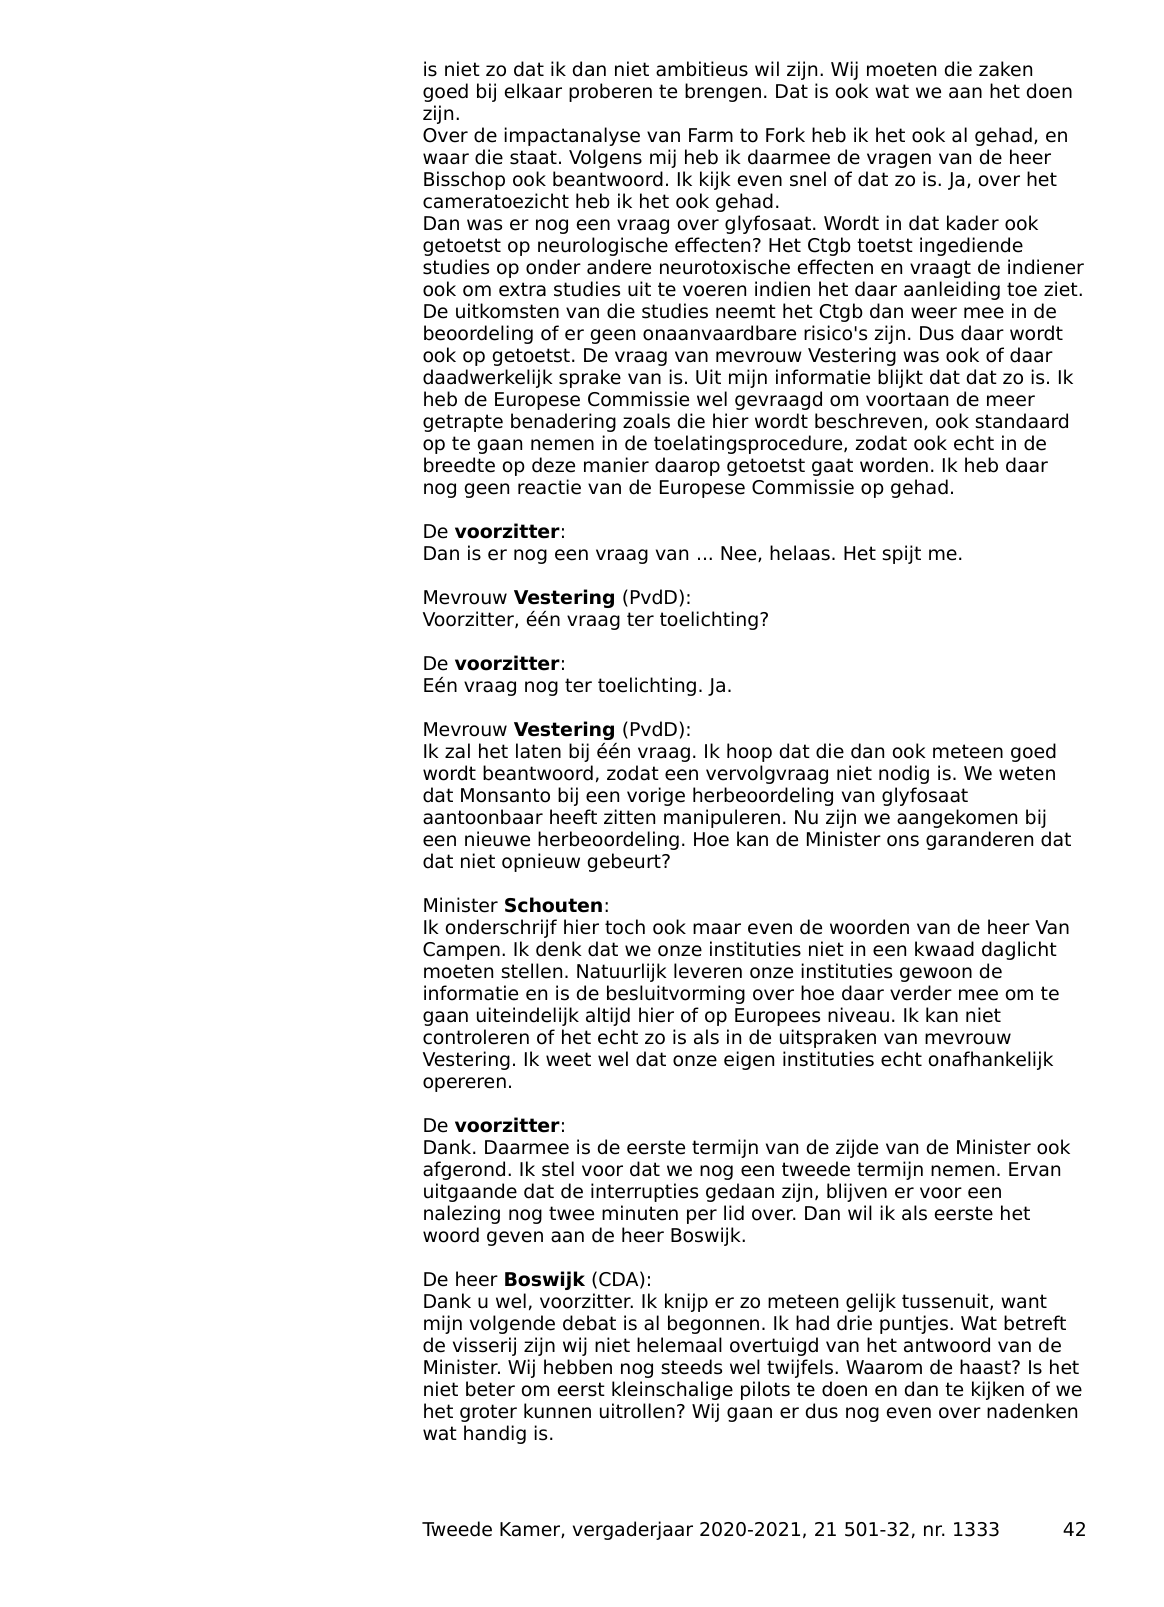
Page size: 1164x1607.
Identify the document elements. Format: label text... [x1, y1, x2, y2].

text De voorzitter: [422, 1115, 1087, 1137]
text Dank. Daarmee is de eerste termijn van de zijde van de Minister ook afgerond. Ik stel voor dat we nog een tweede termijn nemen. Ervan uitgaande dat de interrupties gedaan zijn, blijven er voor een nalezing nog twee minuten per lid over. Dan wil ik als eerste het woord geven aan de heer Boswijk. [422, 1137, 1087, 1247]
text Eén vraag nog ter toelichting. Ja. [422, 675, 1087, 697]
text De voorzitter: [422, 521, 1087, 543]
text Dan was er nog een vraag over glyfosaat. Wordt in dat kader ook getoetst op neurologische effecten? Het Ctgb toetst ingediende studies op onder andere neurotoxische effecten en vraagt de indiener ook om extra studies uit te voeren indien het daar aanleiding toe ziet. De uitkomsten van die studies neemt het Ctgb dan weer mee in de beoordeling of er geen onaanvaardbare risico's zijn. Dus daar wordt ook op getoetst. De vraag van mevrouw Vestering was ook of daar daadwerkelijk sprake van is. Uit mijn informatie blijkt dat dat zo is. Ik heb de Europese Commissie wel gevraagd om voortaan de meer getrapte benadering zoals die hier wordt beschreven, ook standaard op te gaan nemen in de toelatingsprocedure, zodat ook echt in de breedte op deze manier daarop getoetst gaat worden. Ik heb daar nog geen reactie van de Europese Commissie op gehad. [422, 213, 1087, 499]
text De voorzitter: [422, 653, 1087, 675]
text is niet zo dat ik dan niet ambitieus wil zijn. Wij moeten die zaken goed bij elkaar proberen te brengen. Dat is ook wat we aan het doen zijn. [422, 59, 1087, 125]
text De heer Boswijk (CDA): [422, 1269, 1087, 1291]
text Minister Schouten: [422, 895, 1087, 917]
text Dank u wel, voorzitter. Ik knijp er zo meteen gelijk tussenuit, want mijn volgende debat is al begonnen. Ik had drie puntjes. Wat betreft de visserij zijn wij niet helemaal overtuigd van het antwoord van de Minister. Wij hebben nog steeds wel twijfels. Waarom de haast? Is het niet beter om eerst kleinschalige pilots te doen en dan te kijken of we het groter kunnen uitrollen? Wij gaan er dus nog even over nadenken wat handig is. [422, 1291, 1087, 1445]
text Ik onderschrijf hier toch ook maar even de woorden van de heer Van Campen. Ik denk dat we onze instituties niet in een kwaad daglicht moeten stellen. Natuurlijk leveren onze instituties gewoon de informatie en is de besluitvorming over hoe daar verder mee om te gaan uiteindelijk altijd hier of op Europees niveau. Ik kan niet controleren of het echt zo is als in de uitspraken van mevrouw Vestering. Ik weet wel dat onze eigen instituties echt onafhankelijk opereren. [422, 917, 1087, 1093]
text Ik zal het laten bij één vraag. Ik hoop dat die dan ook meteen goed wordt beantwoord, zodat een vervolgvraag niet nodig is. We weten dat Monsanto bij een vorige herbeoordeling van glyfosaat aantoonbaar heeft zitten manipuleren. Nu zijn we aangekomen bij een nieuwe herbeoordeling. Hoe kan de Minister ons garanderen dat dat niet opnieuw gebeurt? [422, 741, 1087, 873]
text Over de impactanalyse van Farm to Fork heb ik het ook al gehad, en waar die staat. Volgens mij heb ik daarmee de vragen van de heer Bisschop ook beantwoord. Ik kijk even snel of dat zo is. Ja, over het cameratoezicht heb ik het ook gehad. [422, 125, 1087, 213]
text Dan is er nog een vraag van ... Nee, helaas. Het spijt me. [422, 543, 1087, 565]
text Mevrouw Vestering (PvdD): [422, 587, 1087, 609]
text Mevrouw Vestering (PvdD): [422, 719, 1087, 741]
text Voorzitter, één vraag ter toelichting? [422, 609, 1087, 631]
